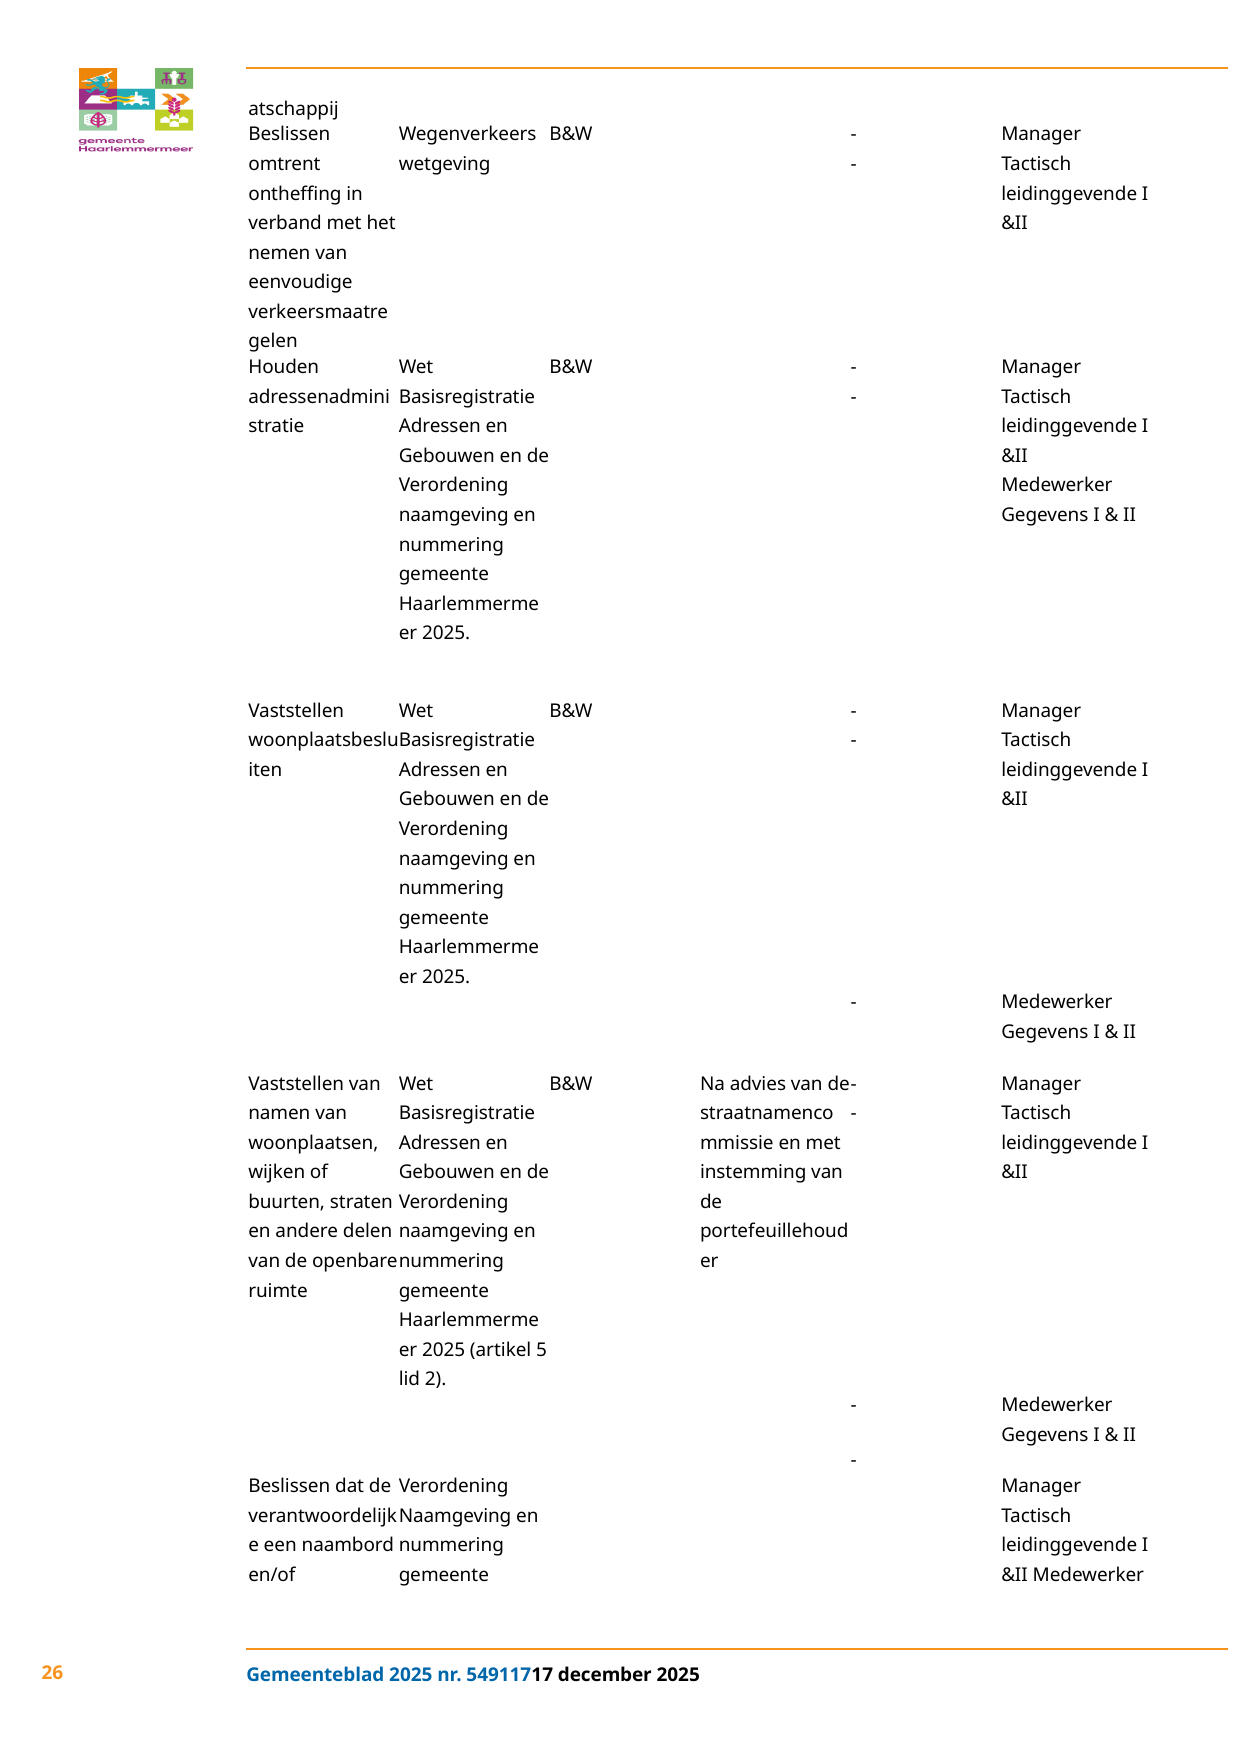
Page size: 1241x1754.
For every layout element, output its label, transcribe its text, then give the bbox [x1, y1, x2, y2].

table_cell B&W [549, 697, 700, 989]
table_cell [248, 1447, 398, 1472]
table_cell Vaststellen van namen van woonplaatsen, wijken of buurten, straten en andere delen van de openbare ruimte [248, 1070, 398, 1391]
table_cell Verordening Naamgeving en nummering gemeente [399, 1473, 549, 1587]
table_cell - - [850, 697, 1001, 989]
table_cell [850, 671, 1001, 697]
table_cell [700, 645, 850, 671]
table_cell Manager Tactisch leidinggevende I &II Medewerker Gegevens I & II [1001, 353, 1152, 645]
table_cell [1001, 1044, 1152, 1070]
table_cell [700, 1044, 850, 1070]
table_cell Houden adressenadministratie [248, 353, 398, 645]
table_cell Na advies van de straatnamencommissie en met instemming van de portefeuillehouder [700, 1070, 850, 1391]
table_cell [248, 645, 398, 671]
table_cell [549, 671, 700, 697]
table_cell [248, 989, 398, 1044]
table_cell [850, 645, 1001, 671]
table_cell [850, 1473, 1001, 1587]
table_cell Wet Basisregistratie Adressen en Gebouwen en de Verordening naamgeving en nummering gemeente Haarlemmermeer 2025. [399, 353, 549, 645]
table_cell Manager Tactisch leidinggevende I &II Medewerker [1001, 1473, 1152, 1587]
table_cell [549, 1391, 700, 1447]
table_cell [248, 1391, 398, 1447]
table_cell [700, 121, 850, 353]
table_cell [700, 671, 850, 697]
picture [41, 47, 231, 172]
table_cell Wegenverkeerswetgeving [399, 121, 549, 353]
table_cell [1001, 671, 1152, 697]
table_cell [248, 1044, 398, 1070]
table_cell Wet Basisregistratie Adressen en Gebouwen en de Verordening naamgeving en nummering gemeente Haarlemmermeer 2025 (artikel 5 lid 2). [399, 1070, 549, 1391]
table_cell [399, 1044, 549, 1070]
table_cell Vaststellen woonplaatsbesluiten [248, 697, 398, 989]
table_cell Manager Tactisch leidinggevende I &II [1001, 697, 1152, 989]
table_cell B&W [549, 353, 700, 645]
table_cell Beslissen dat de verantwoordelijke een naambord en/of [248, 1473, 398, 1587]
table_cell - - [850, 1070, 1001, 1391]
table_cell [399, 645, 549, 671]
table_cell [248, 671, 398, 697]
table_cell [700, 95, 850, 121]
table_cell [700, 697, 850, 989]
table_cell [549, 1447, 700, 1472]
table_cell B&W [549, 121, 700, 353]
table_cell [399, 989, 549, 1044]
table_cell [700, 989, 850, 1044]
table_cell [399, 1391, 549, 1447]
table_cell [549, 1473, 700, 1587]
table_cell - - [850, 121, 1001, 353]
table_cell - - [850, 353, 1001, 645]
table_cell [549, 989, 700, 1044]
table_cell [1001, 95, 1152, 121]
table_cell [1001, 645, 1152, 671]
table_cell [549, 1044, 700, 1070]
table_cell Medewerker Gegevens I & II [1001, 1391, 1152, 1447]
table_cell [700, 1391, 850, 1447]
table_cell - - [850, 95, 1001, 121]
table_cell [549, 95, 700, 121]
table_cell - [850, 989, 1001, 1044]
table_cell - [850, 1447, 1001, 1472]
table_cell [399, 671, 549, 697]
table_cell Manager Tactisch leidinggevende I &II [1001, 121, 1152, 353]
table_cell - [850, 1391, 1001, 1447]
table_cell [1001, 1447, 1152, 1472]
table_cell [700, 1447, 850, 1472]
table_cell Manager Tactisch leidinggevende I &II [1001, 1070, 1152, 1391]
table_cell [700, 1473, 850, 1587]
table_cell B&W [549, 1070, 700, 1391]
table_cell Medewerker Gegevens I & II [1001, 989, 1152, 1044]
table_cell Wet Basisregistratie Adressen en Gebouwen en de Verordening naamgeving en nummering gemeente Haarlemmermeer 2025. [399, 697, 549, 989]
table_cell atschappij [248, 95, 398, 121]
table_cell [399, 1447, 549, 1472]
table_cell [549, 645, 700, 671]
table_cell [700, 353, 850, 645]
table_cell Beslissen omtrent ontheffing in verband met het nemen van eenvoudige verkeersmaatregelen [248, 121, 398, 353]
table_cell [399, 95, 549, 121]
table_cell [850, 1044, 1001, 1070]
